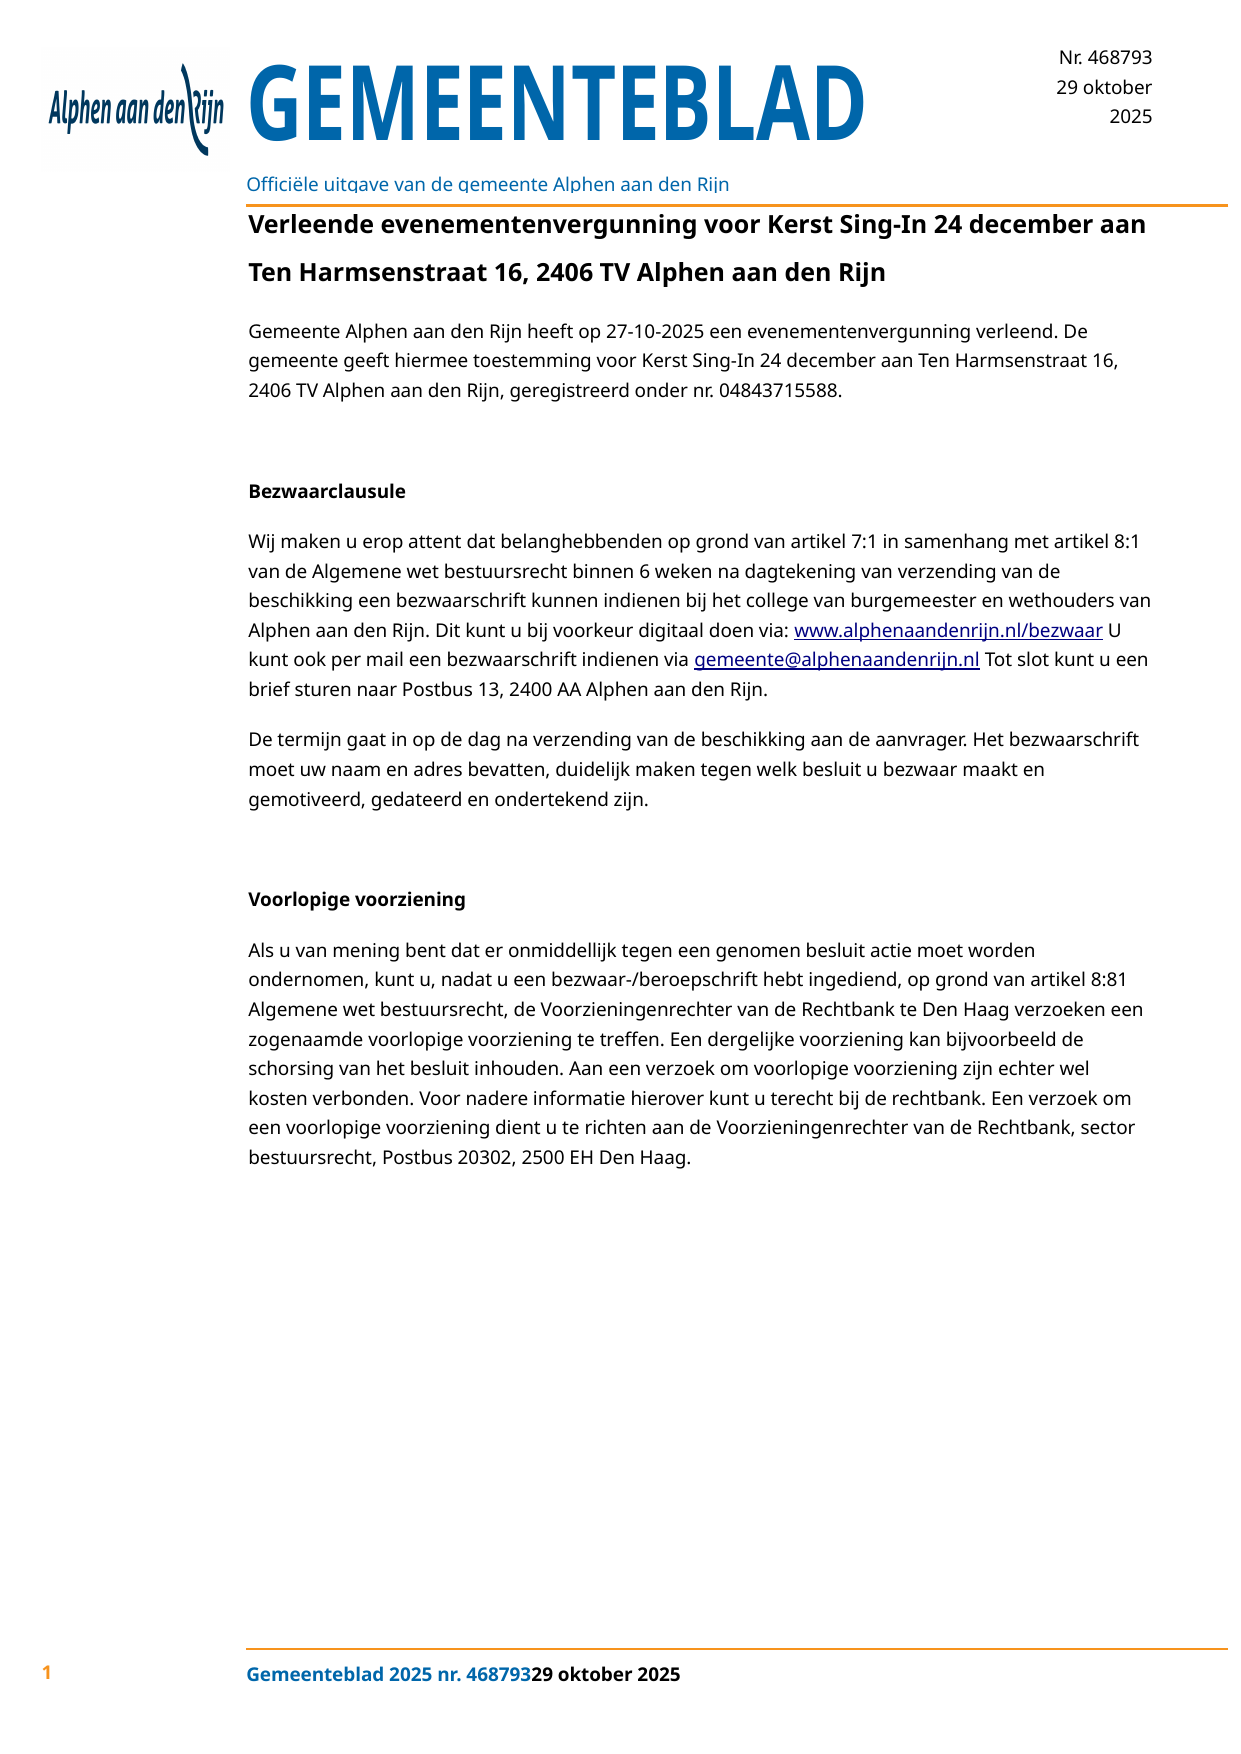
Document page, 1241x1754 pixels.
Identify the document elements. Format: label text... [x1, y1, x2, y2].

text De termijn gaat in op de dag na verzending van de beschikking aan de aanvrager. Het bezwaarschrift moet uw naam en adres bevatten, duidelijk maken tegen welk besluit u bezwaar maakt en gemotiveerd, gedateerd en ondertekend zijn. [248, 727, 1152, 812]
picture [41, 47, 231, 172]
text Als u van mening bent dat er onmiddellijk tegen een genomen besluit actie moet worden ondernomen, kunt u, nadat u een bezwaar-/beroepschrift hebt ingediend, op grond van artikel 8:81 Algemene wet bestuursrecht, de Voorzieningenrechter van de Rechtbank te Den Haag verzoeken een zogenaamde voorlopige voorziening te treffen. Een dergelijke voorziening kan bijvoorbeeld de schorsing van het besluit inhouden. Aan een verzoek om voorlopige voorziening zijn echter wel kosten verbonden. Voor nadere informatie hierover kunt u terecht bij de rechtbank. Een verzoek om een voorlopige voorziening dient u te richten aan de Voorzieningenrechter van de Rechtbank, sector bestuursrecht, Postbus 20302, 2500 EH Den Haag. [248, 937, 1152, 1170]
text Gemeente Alphen aan den Rijn heeft op 27-10-2025 een evenementenvergunning verleend. De gemeente geeft hiermee toestemming voor Kerst Sing-In 24 december aan Ten Harmsenstraat 16, 2406 TV Alphen aan den Rijn, geregistreerd onder nr. 04843715588. [248, 318, 1152, 403]
text Bezwaarclausule [248, 478, 1152, 504]
text Verleende evenementenvergunning voor Kerst Sing-In 24 december aan Ten Harmsenstraat 16, 2406 TV Alphen aan den Rijn [248, 207, 1152, 288]
text Voorlopige voorziening [248, 887, 1152, 912]
text Wij maken u erop attent dat belanghebbenden op grond van artikel 7:1 in samenhang met artikel 8:1 van de Algemene wet bestuursrecht binnen 6 weken na dagtekening van verzending van de beschikking een bezwaarschrift kunnen indienen bij het college van burgemeester en wethouders van Alphen aan den Rijn. Dit kunt u bij voorkeur digitaal doen via: www.alphenaandenrijn.nl/bezwaar U kunt ook per mail een bezwaarschrift indienen via gemeente@alphenaandenrijn.nl Tot slot kunt u een brief sturen naar Postbus 13, 2400 AA Alphen aan den Rijn. [248, 528, 1152, 702]
